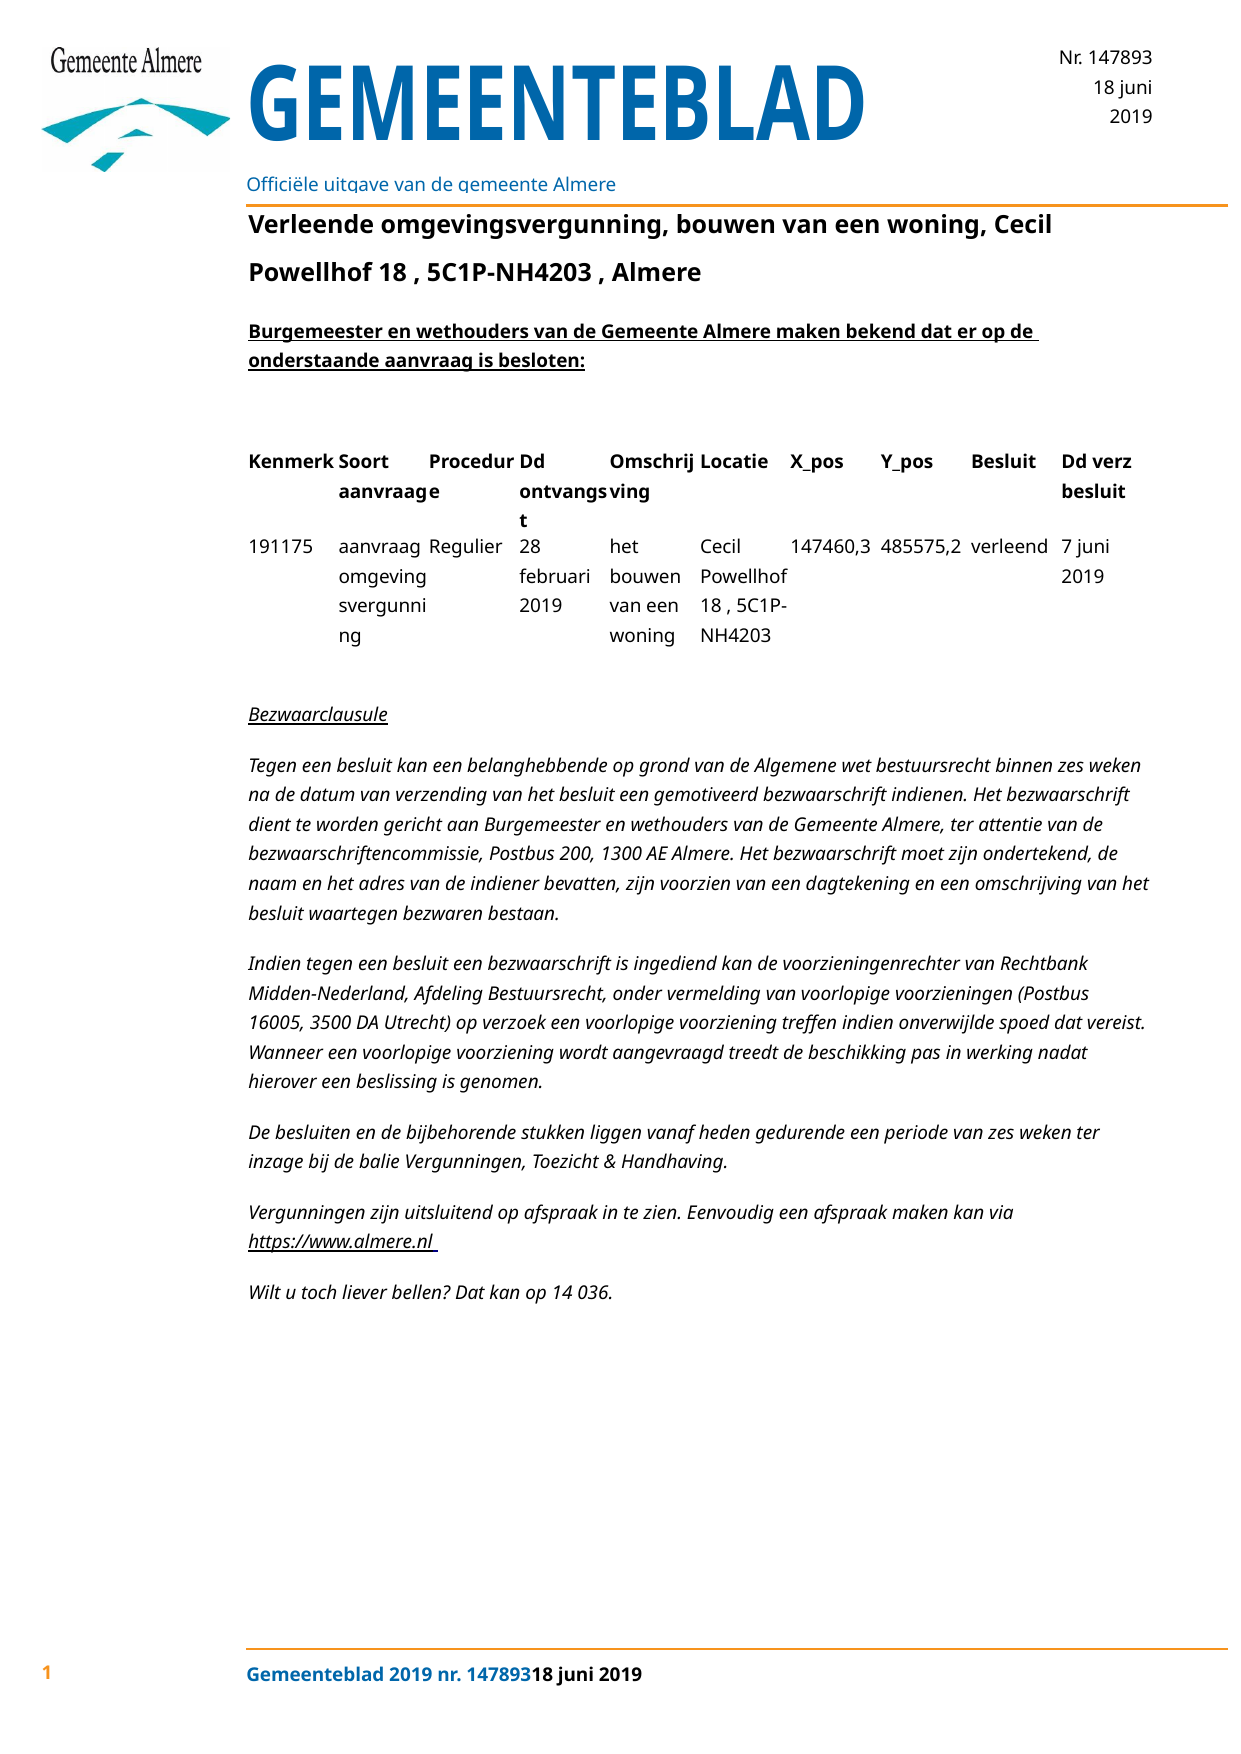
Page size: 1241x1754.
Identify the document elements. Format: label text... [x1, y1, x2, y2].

table_header Locatie [700, 449, 790, 533]
table_cell 147460,3 [790, 533, 881, 648]
table_header Soort aanvraag [338, 449, 429, 533]
table_cell verleend [971, 533, 1061, 648]
table_header Dd ontvangst [519, 449, 609, 533]
table_header Omschrijving [609, 449, 700, 533]
table_cell het bouwen van een woning [609, 533, 700, 648]
text De besluiten en de bijbehorende stukken liggen vanaf heden gedurende een periode van zes weken ter inzage bij de balie Vergunningen, Toezicht & Handhaving. [248, 1119, 1152, 1174]
table_cell 7 juni 2019 [1061, 533, 1152, 648]
table_header Besluit [971, 449, 1061, 533]
picture [41, 47, 231, 172]
table_cell Cecil Powellhof 18 , 5C1P-NH4203 [700, 533, 790, 648]
table_header Dd verz besluit [1061, 449, 1152, 533]
table_header Procedure [429, 449, 519, 533]
text Vergunningen zijn uitsluitend op afspraak in te zien. Eenvoudig een afspraak maken kan via https://www.almere.nl [248, 1199, 1152, 1254]
table_cell Regulier [429, 533, 519, 648]
table_cell 191175 [248, 533, 338, 648]
text Verleende omgevingsvergunning, bouwen van een woning, Cecil Powellhof 18 , 5C1P-NH4203 , Almere [248, 207, 1152, 288]
text Indien tegen een besluit een bezwaarschrift is ingediend kan de voorzieningenrechter van Rechtbank Midden-Nederland, Afdeling Bestuursrecht, onder vermelding van voorlopige voorzieningen (Postbus 16005, 3500 DA Utrecht) op verzoek een voorlopige voorziening treffen indien onverwijlde spoed dat vereist. Wanneer een voorlopige voorziening wordt aangevraagd treedt de beschikking pas in werking nadat hierover een beslissing is genomen. [248, 950, 1152, 1094]
table_header Kenmerk [248, 449, 338, 533]
text Burgemeester en wethouders van de Gemeente Almere maken bekend dat er op de onderstaande aanvraag is besloten: [248, 318, 1152, 373]
table_header X_pos [790, 449, 881, 533]
table_cell 485575,2 [881, 533, 971, 648]
table_cell 28 februari 2019 [519, 533, 609, 648]
text Bezwaarclausule [248, 701, 1152, 727]
text Tegen een besluit kan een belanghebbende op grond van de Algemene wet bestuursrecht binnen zes weken na de datum van verzending van het besluit een gemotiveerd bezwaarschrift indienen. Het bezwaarschrift dient te worden gericht aan Burgemeester en wethouders van de Gemeente Almere, ter attentie van de bezwaarschriftencommissie, Postbus 200, 1300 AE Almere. Het bezwaarschrift moet zijn ondertekend, de naam en het adres van de indiener bevatten, zijn voorzien van een dagtekening en een omschrijving van het besluit waartegen bezwaren bestaan. [248, 752, 1152, 926]
table_header Y_pos [881, 449, 971, 533]
table_cell aanvraag omgevingsvergunning [338, 533, 429, 648]
text Wilt u toch liever bellen? Dat kan op 14 036. [248, 1279, 1152, 1305]
